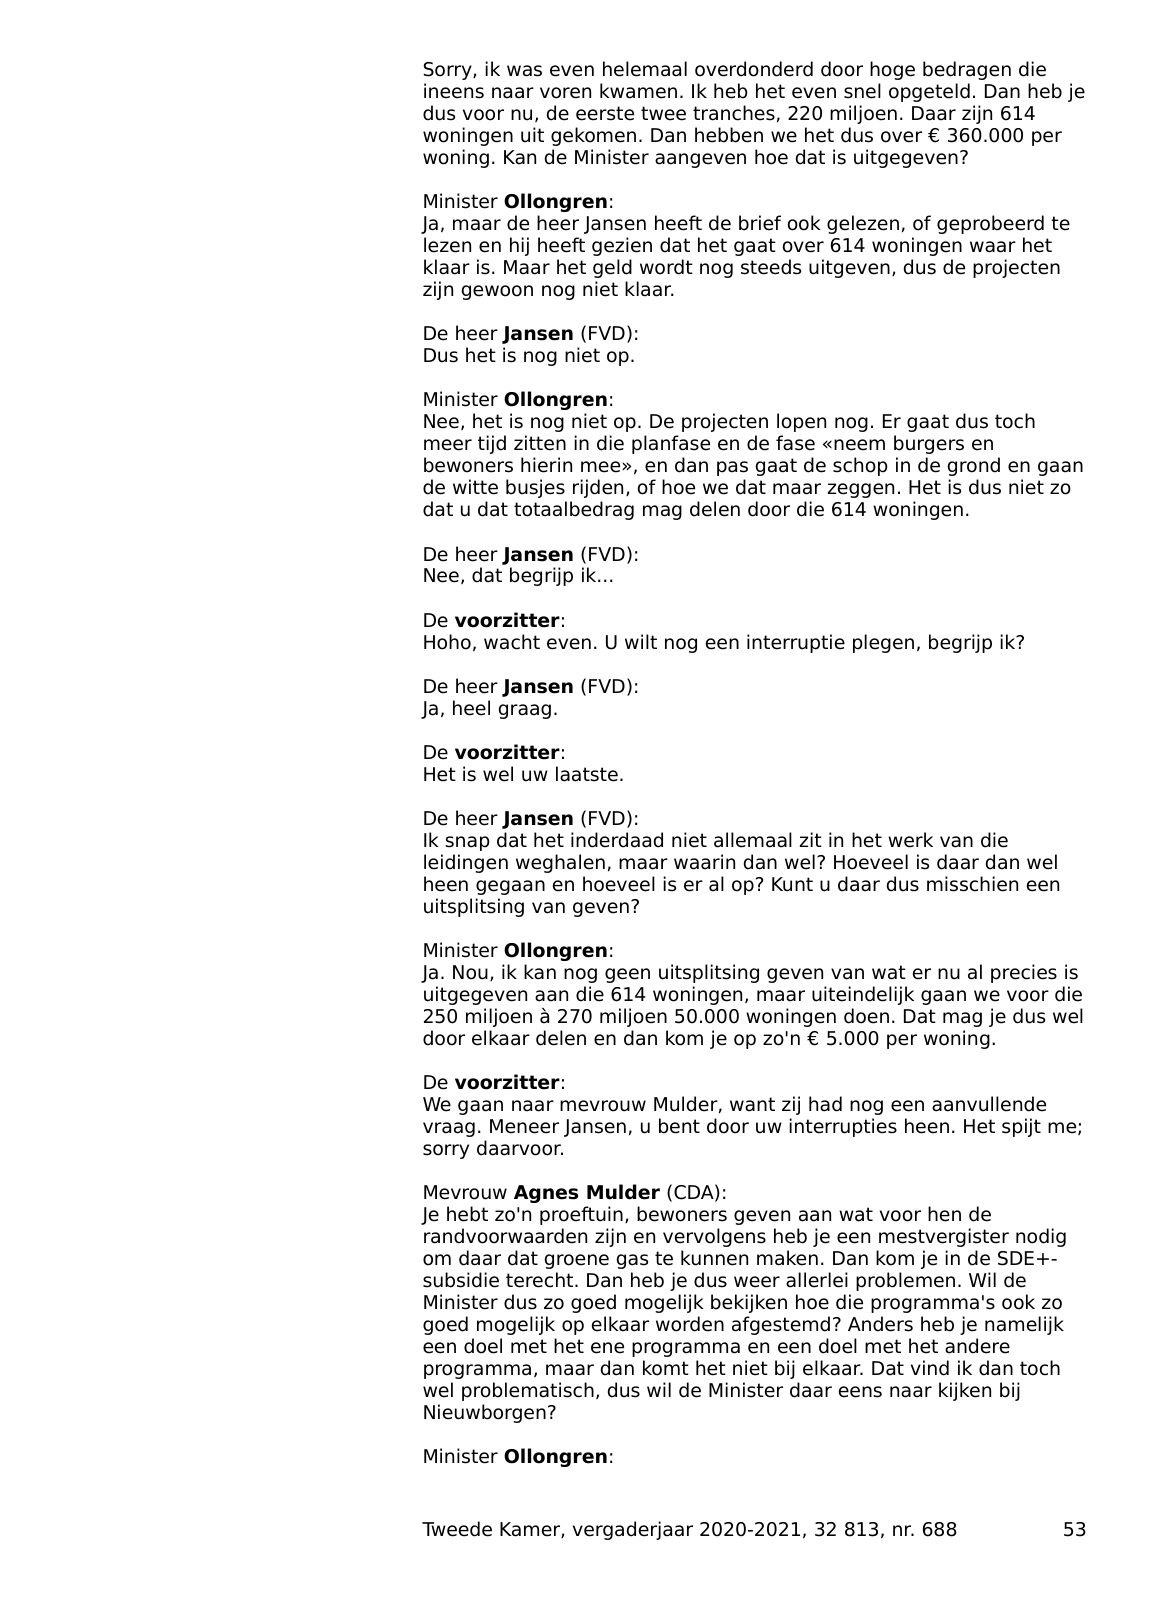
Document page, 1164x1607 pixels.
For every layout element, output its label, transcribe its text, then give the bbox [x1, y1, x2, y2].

text Minister Ollongren: [422, 1446, 1087, 1468]
text Minister Ollongren: [422, 389, 1087, 411]
text De voorzitter: [422, 1072, 1087, 1094]
text De voorzitter: [422, 742, 1087, 764]
text De voorzitter: [422, 609, 1087, 632]
text Mevrouw Agnes Mulder (CDA): [422, 1182, 1087, 1204]
text Nee, het is nog niet op. De projecten lopen nog. Er gaat dus toch meer tijd zitten in die planfase en de fase «neem burgers en bewoners hierin mee», en dan pas gaat de schop in de grond en gaan de witte busjes rijden, of hoe we dat maar zeggen. Het is dus niet zo dat u dat totaalbedrag mag delen door die 614 woningen. [422, 411, 1087, 521]
text Dus het is nog niet op. [422, 345, 1087, 367]
text Hoho, wacht even. U wilt nog een interruptie plegen, begrijp ik? [422, 632, 1087, 653]
text Nee, dat begrijp ik... [422, 565, 1087, 587]
text De heer Jansen (FVD): [422, 808, 1087, 830]
text De heer Jansen (FVD): [422, 323, 1087, 345]
text Ja, maar de heer Jansen heeft de brief ook gelezen, of geprobeerd te lezen en hij heeft gezien dat het gaat over 614 woningen waar het klaar is. Maar het geld wordt nog steeds uitgeven, dus de projecten zijn gewoon nog niet klaar. [422, 213, 1087, 301]
text Je hebt zo'n proeftuin, bewoners geven aan wat voor hen de randvoorwaarden zijn en vervolgens heb je een mestvergister nodig om daar dat groene gas te kunnen maken. Dan kom je in de SDE+-subsidie terecht. Dan heb je dus weer allerlei problemen. Wil de Minister dus zo goed mogelijk bekijken hoe die programma's ook zo goed mogelijk op elkaar worden afgestemd? Anders heb je namelijk een doel met het ene programma en een doel met het andere programma, maar dan komt het niet bij elkaar. Dat vind ik dan toch wel problematisch, dus wil de Minister daar eens naar kijken bij Nieuwborgen? [422, 1204, 1087, 1424]
text Sorry, ik was even helemaal overdonderd door hoge bedragen die ineens naar voren kwamen. Ik heb het even snel opgeteld. Dan heb je dus voor nu, de eerste twee tranches, 220 miljoen. Daar zijn 614 woningen uit gekomen. Dan hebben we het dus over € 360.000 per woning. Kan de Minister aangeven hoe dat is uitgegeven? [422, 59, 1087, 169]
text We gaan naar mevrouw Mulder, want zij had nog een aanvullende vraag. Meneer Jansen, u bent door uw interrupties heen. Het spijt me; sorry daarvoor. [422, 1094, 1087, 1160]
text De heer Jansen (FVD): [422, 676, 1087, 698]
text Ja, heel graag. [422, 698, 1087, 720]
text Het is wel uw laatste. [422, 764, 1087, 786]
text Minister Ollongren: [422, 191, 1087, 213]
text Ja. Nou, ik kan nog geen uitsplitsing geven van wat er nu al precies is uitgegeven aan die 614 woningen, maar uiteindelijk gaan we voor die 250 miljoen à 270 miljoen 50.000 woningen doen. Dat mag je dus wel door elkaar delen en dan kom je op zo'n € 5.000 per woning. [422, 962, 1087, 1050]
text De heer Jansen (FVD): [422, 543, 1087, 565]
text Ik snap dat het inderdaad niet allemaal zit in het werk van die leidingen weghalen, maar waarin dan wel? Hoeveel is daar dan wel heen gegaan en hoeveel is er al op? Kunt u daar dus misschien een uitsplitsing van geven? [422, 830, 1087, 918]
text Minister Ollongren: [422, 940, 1087, 962]
